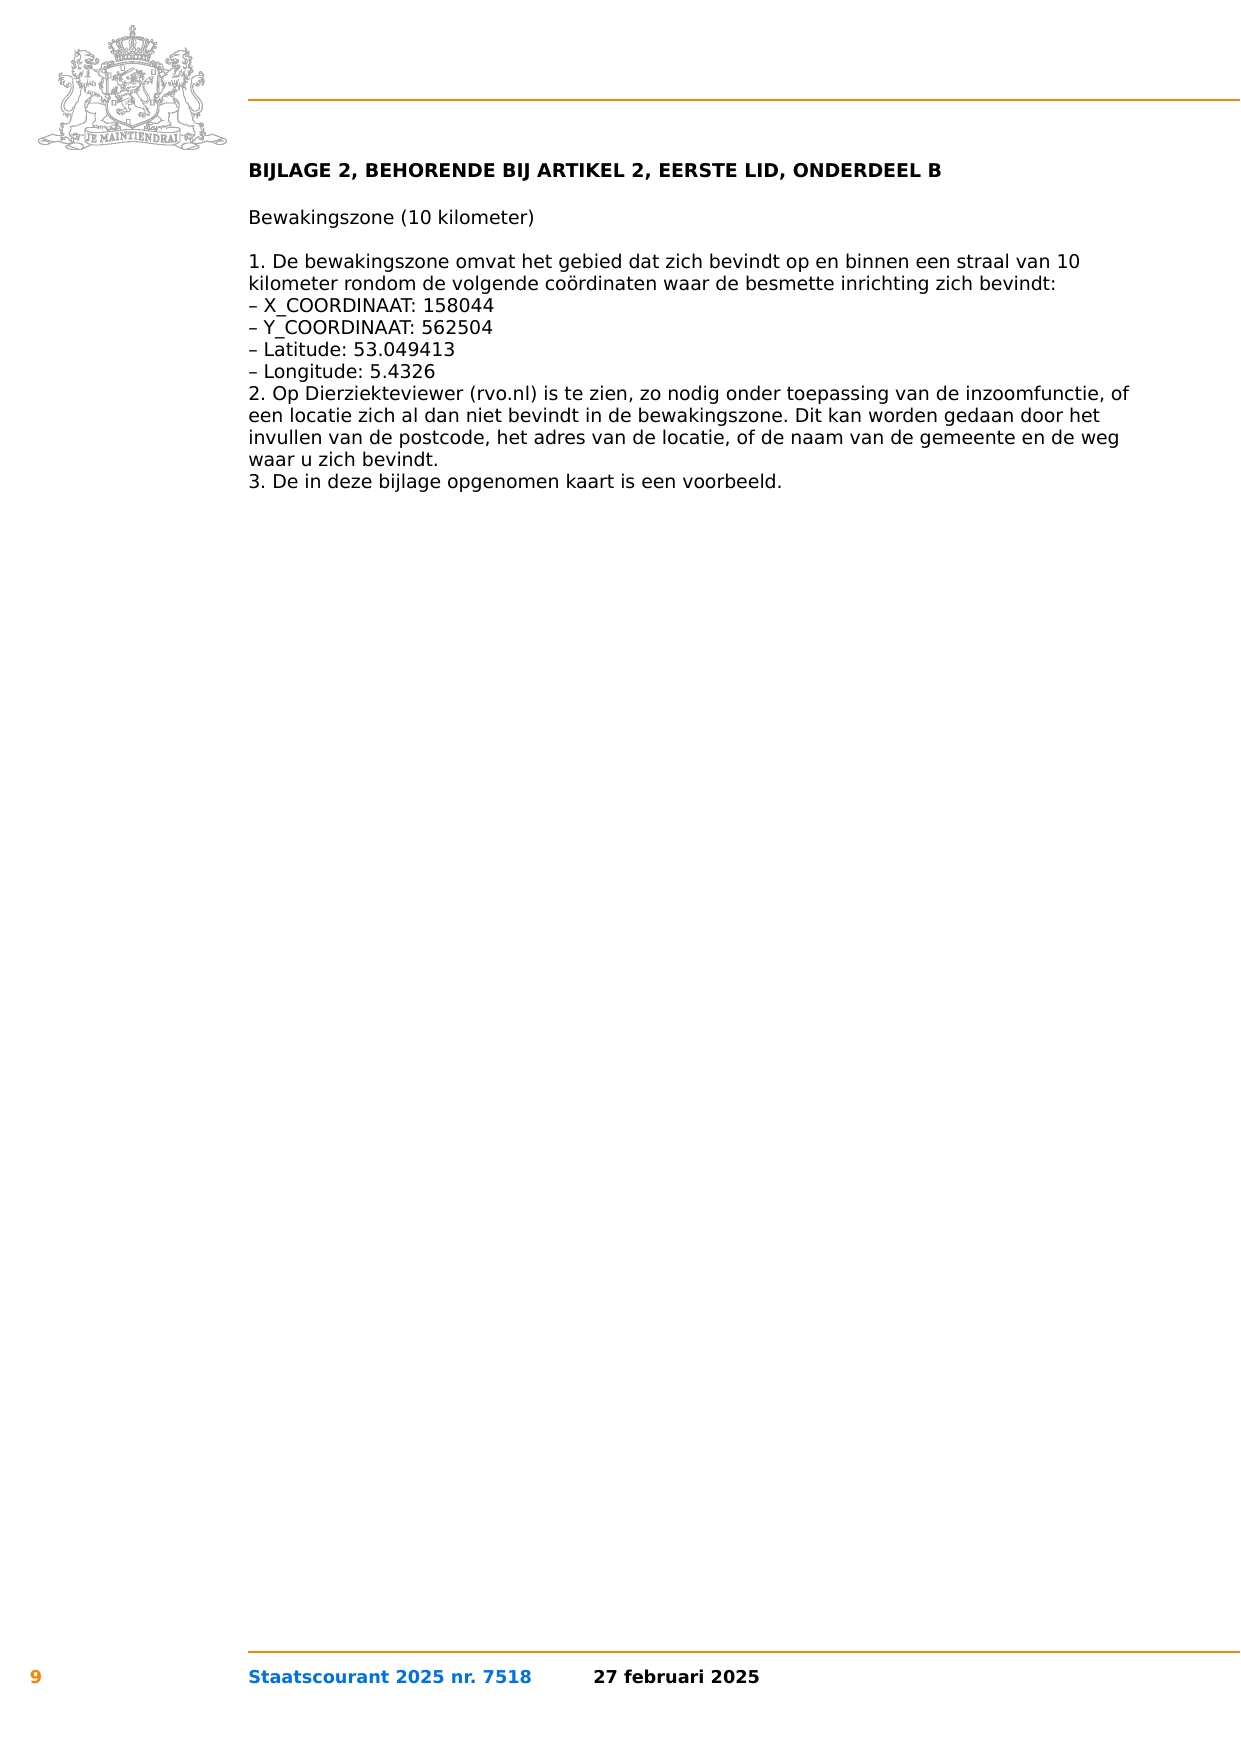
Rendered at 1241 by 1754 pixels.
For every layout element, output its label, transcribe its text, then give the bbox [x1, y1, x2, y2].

subtitle BIJLAGE 2, BEHORENDE BIJ ARTIKEL 2, EERSTE LID, ONDERDEEL B [248, 160, 1163, 182]
text 2. Op Dierziekteviewer (rvo.nl) is te zien, zo nodig onder toepassing van de inzoomfunctie, of een locatie zich al dan niet bevindt in de bewakingszone. Dit kan worden gedaan door het invullen van de postcode, het adres van de locatie, of de naam van de gemeente en de weg waar u zich bevindt. [248, 383, 1163, 471]
text – X_COORDINAAT: 158044 [248, 295, 1163, 317]
text Bewakingszone (10 kilometer) [248, 207, 1163, 229]
text 3. De in deze bijlage opgenomen kaart is een voorbeeld. [248, 471, 1163, 492]
picture [38, 25, 227, 150]
text – Latitude: 53.049413 [248, 339, 1163, 361]
text 1. De bewakingszone omvat het gebied dat zich bevindt op en binnen een straal van 10 kilometer rondom de volgende coördinaten waar de besmette inrichting zich bevindt: [248, 251, 1163, 295]
text – Longitude: 5.4326 [248, 361, 1163, 383]
text – Y_COORDINAAT: 562504 [248, 317, 1163, 339]
